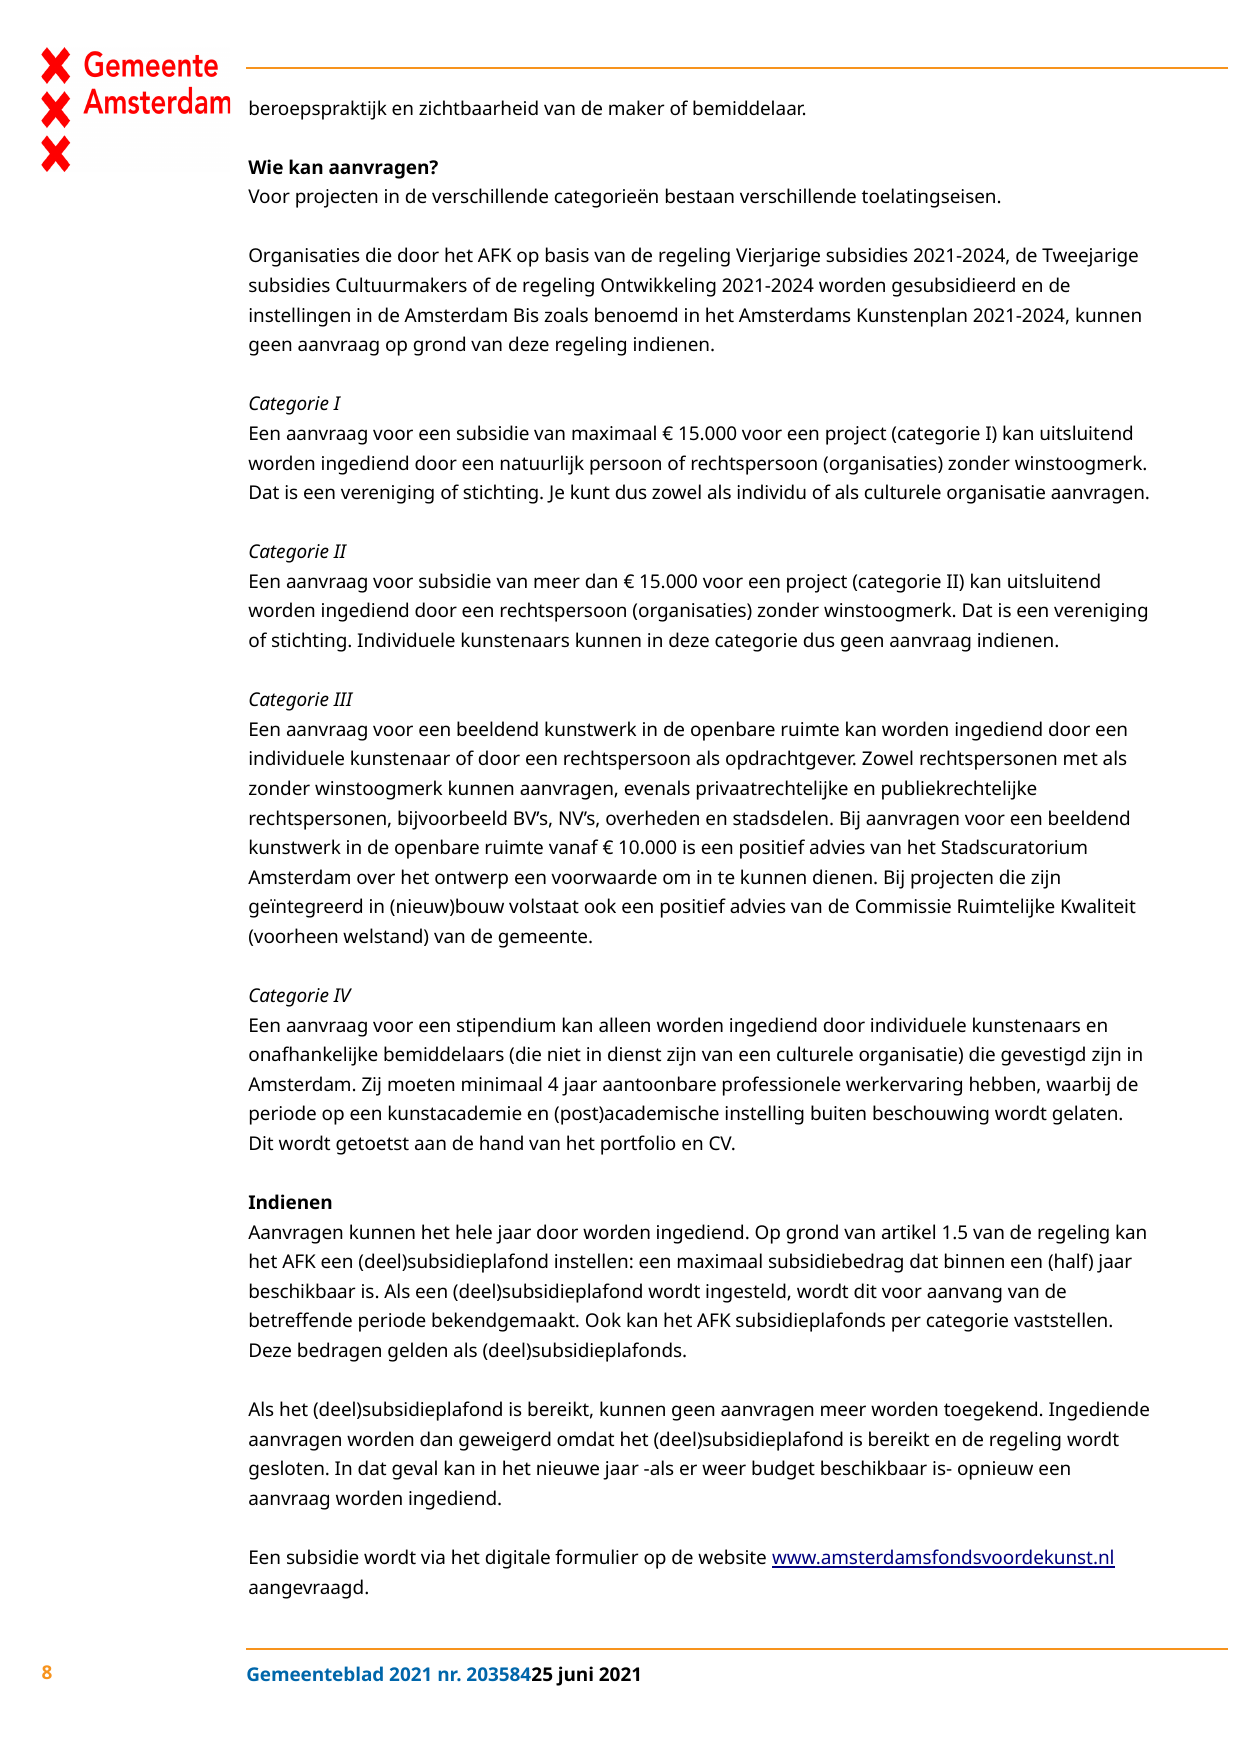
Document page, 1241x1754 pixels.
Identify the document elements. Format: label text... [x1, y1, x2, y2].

text Een aanvraag voor subsidie van meer dan € 15.000 voor een project (categorie II) kan uitsluitend worden ingediend door een rechtspersoon (organisaties) zonder winstoogmerk. Dat is een vereniging of stichting. Individuele kunstenaars kunnen in deze categorie dus geen aanvraag indienen. [248, 568, 1152, 653]
text Een subsidie wordt via het digitale formulier op de website www.amsterdamsfondsvoordekunst.nl aangevraagd. [248, 1544, 1152, 1600]
text Indienen [248, 1189, 1152, 1215]
text Categorie IV [248, 982, 1152, 1008]
text Aanvragen kunnen het hele jaar door worden ingediend. Op grond van artikel 1.5 van de regeling kan het AFK een (deel)subsidieplafond instellen: een maximaal subsidiebedrag dat binnen een (half) jaar beschikbaar is. Als een (deel)subsidieplafond wordt ingesteld, wordt dit voor aanvang van de betreffende periode bekendgemaakt. Ook kan het AFK subsidieplafonds per categorie vaststellen. Deze bedragen gelden als (deel)subsidieplafonds. [248, 1219, 1152, 1363]
text Voor projecten in de verschillende categorieën bestaan verschillende toelatingseisen. [248, 183, 1152, 209]
text Een aanvraag voor een subsidie van maximaal € 15.000 voor een project (categorie I) kan uitsluitend worden ingediend door een natuurlijk persoon of rechtspersoon (organisaties) zonder winstoogmerk. Dat is een vereniging of stichting. Je kunt dus zowel als individu of als culturele organisatie aanvragen. [248, 420, 1152, 505]
picture [41, 47, 231, 172]
text Als het (deel)subsidieplafond is bereikt, kunnen geen aanvragen meer worden toegekend. Ingediende aanvragen worden dan geweigerd omdat het (deel)subsidieplafond is bereikt en de regeling wordt gesloten. In dat geval kan in het nieuwe jaar -als er weer budget beschikbaar is- opnieuw een aanvraag worden ingediend. [248, 1396, 1152, 1511]
text Categorie II [248, 538, 1152, 564]
text beroepspraktijk en zichtbaarheid van de maker of bemiddelaar. [248, 95, 1152, 121]
text Categorie I [248, 391, 1152, 416]
text Categorie III [248, 686, 1152, 712]
text Een aanvraag voor een stipendium kan alleen worden ingediend door individuele kunstenaars en onafhankelijke bemiddelaars (die niet in dienst zijn van een culturele organisatie) die gevestigd zijn in Amsterdam. Zij moeten minimaal 4 jaar aantoonbare professionele werkervaring hebben, waarbij de periode op een kunstacademie en (post)academische instelling buiten beschouwing wordt gelaten. Dit wordt getoetst aan de hand van het portfolio en CV. [248, 1012, 1152, 1156]
text Wie kan aanvragen? [248, 154, 1152, 180]
text Organisaties die door het AFK op basis van de regeling Vierjarige subsidies 2021-2024, de Tweejarige subsidies Cultuurmakers of de regeling Ontwikkeling 2021-2024 worden gesubsidieerd en de instellingen in de Amsterdam Bis zoals benoemd in het Amsterdams Kunstenplan 2021-2024, kunnen geen aanvraag op grond van deze regeling indienen. [248, 243, 1152, 357]
text Een aanvraag voor een beeldend kunstwerk in de openbare ruimte kan worden ingediend door een individuele kunstenaar of door een rechtspersoon als opdrachtgever. Zowel rechtspersonen met als zonder winstoogmerk kunnen aanvragen, evenals privaatrechtelijke en publiekrechtelijke rechtspersonen, bijvoorbeeld BV’s, NV’s, overheden en stadsdelen. Bij aanvragen voor een beeldend kunstwerk in de openbare ruimte vanaf € 10.000 is een positief advies van het Stadscuratorium Amsterdam over het ontwerp een voorwaarde om in te kunnen dienen. Bij projecten die zijn geïntegreerd in (nieuw)bouw volstaat ook een positief advies van de Commissie Ruimtelijke Kwaliteit (voorheen welstand) van de gemeente. [248, 716, 1152, 949]
